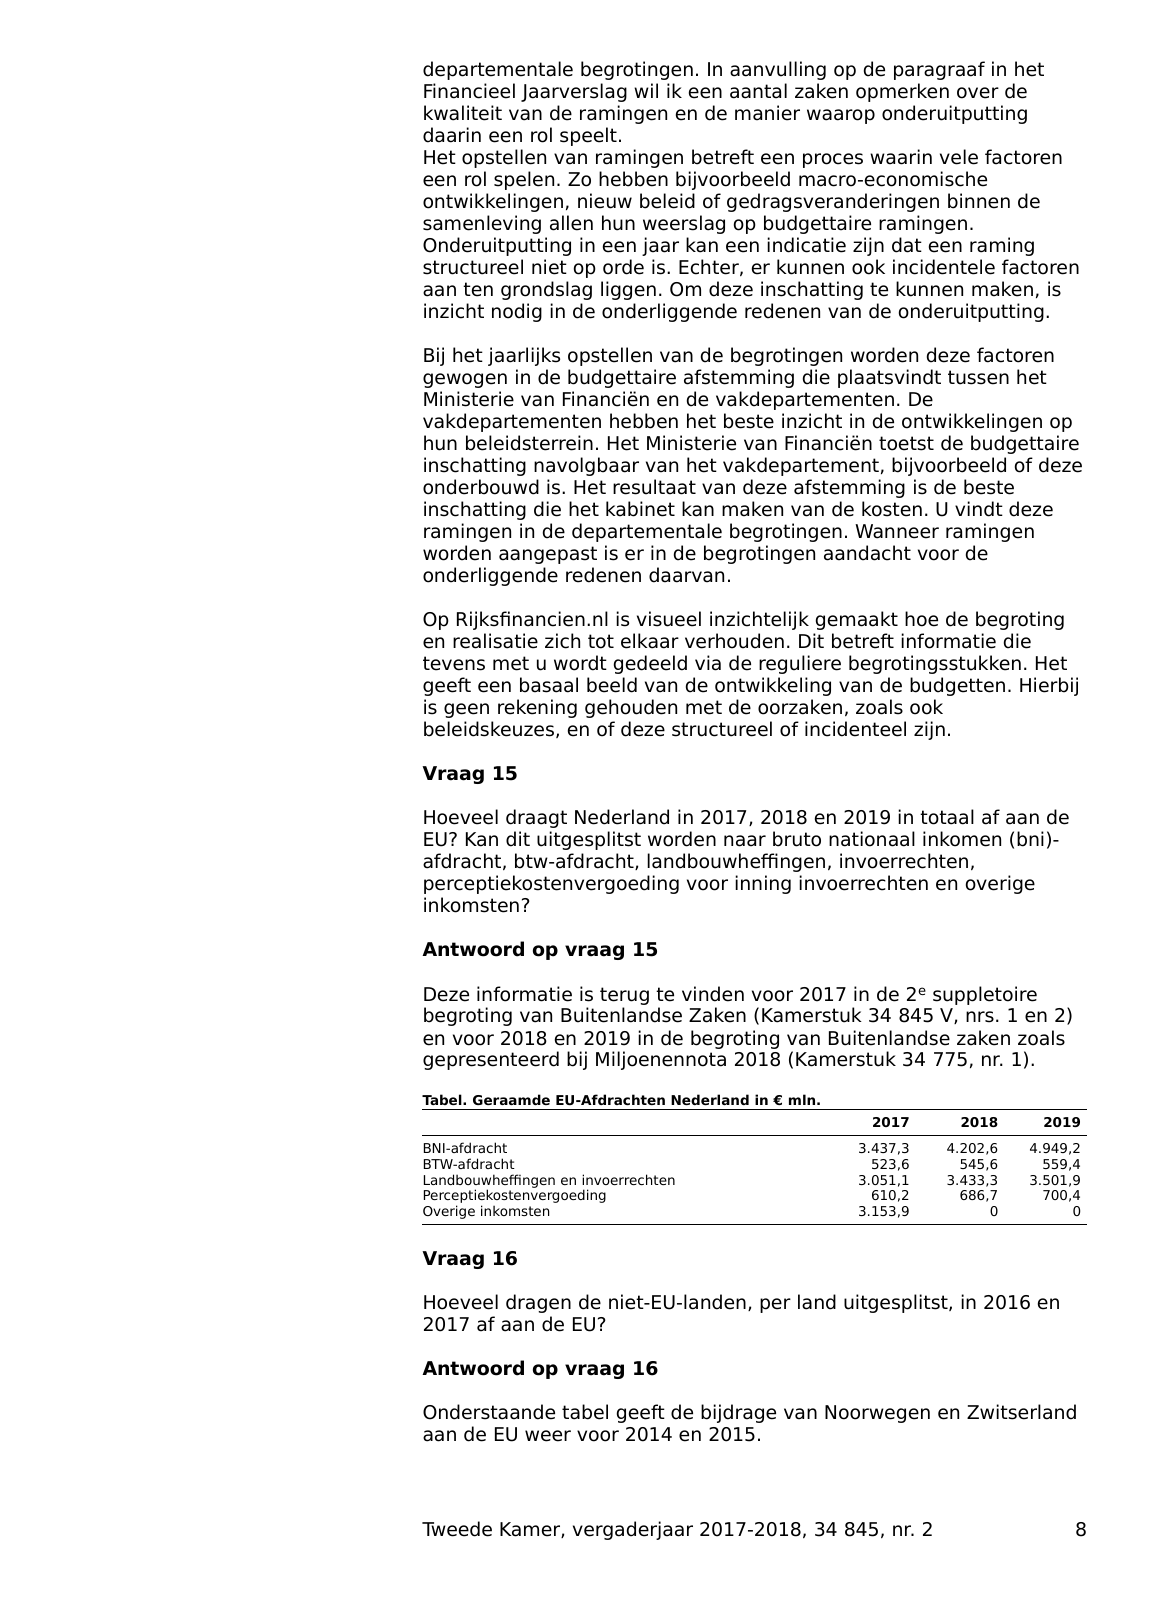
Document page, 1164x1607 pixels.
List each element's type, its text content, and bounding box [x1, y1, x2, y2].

text Onderstaande tabel geeft de bijdrage van Noorwegen en Zwitserland aan de EU weer voor 2014 en 2015. [422, 1402, 1087, 1446]
table_cell 559,4 [1004, 1157, 1087, 1172]
table_cell 686,7 [915, 1188, 1004, 1204]
table_header Tabel. Geraamde EU-Afdrachten Nederland in € mln. [422, 1093, 1087, 1109]
table_cell 2019 [1004, 1110, 1087, 1135]
table_cell 3.437,3 [827, 1136, 915, 1157]
table_cell BNI-afdracht [422, 1136, 827, 1157]
text departementale begrotingen. In aanvulling op de paragraaf in het Financieel Jaarverslag wil ik een aantal zaken opmerken over de kwaliteit van de ramingen en de manier waarop onderuitputting daarin een rol speelt. [422, 59, 1087, 147]
table_cell 2017 [827, 1110, 915, 1135]
table_cell 4.949,2 [1004, 1136, 1087, 1157]
text Bij het jaarlijks opstellen van de begrotingen worden deze factoren gewogen in de budgettaire afstemming die plaatsvindt tussen het Ministerie van Financiën en de vakdepartementen. De vakdepartementen hebben het beste inzicht in de ontwikkelingen op hun beleidsterrein. Het Ministerie van Financiën toetst de budgettaire inschatting navolgbaar van het vakdepartement, bijvoorbeeld of deze onderbouwd is. Het resultaat van deze afstemming is de beste inschatting die het kabinet kan maken van de kosten. U vindt deze ramingen in de departementale begrotingen. Wanneer ramingen worden aangepast is er in de begrotingen aandacht voor de onderliggende redenen daarvan. [422, 345, 1087, 587]
table_cell 610,2 [827, 1188, 915, 1204]
subtitle Vraag 15 [422, 763, 1087, 785]
text Het opstellen van ramingen betreft een proces waarin vele factoren een rol spelen. Zo hebben bijvoorbeeld macro-economische ontwikkelingen, nieuw beleid of gedragsveranderingen binnen de samenleving allen hun weerslag op budgettaire ramingen. Onderuitputting in een jaar kan een indicatie zijn dat een raming structureel niet op orde is. Echter, er kunnen ook incidentele factoren aan ten grondslag liggen. Om deze inschatting te kunnen maken, is inzicht nodig in de onderliggende redenen van de onderuitputting. [422, 147, 1087, 323]
text Deze informatie is terug te vinden voor 2017 in de 2e suppletoire begroting van Buitenlandse Zaken (Kamerstuk 34 845 V, nrs. 1 en 2) en voor 2018 en 2019 in de begroting van Buitenlandse zaken zoals gepresenteerd bij Miljoenennota 2018 (Kamerstuk 34 775, nr. 1). [422, 983, 1087, 1071]
table_cell 545,6 [915, 1157, 1004, 1172]
subtitle Antwoord op vraag 16 [422, 1358, 1087, 1380]
text Hoeveel dragen de niet-EU-landen, per land uitgesplitst, in 2016 en 2017 af aan de EU? [422, 1292, 1087, 1336]
table_cell 0 [915, 1204, 1004, 1224]
table_cell Overige inkomsten [422, 1204, 827, 1224]
table_cell Landbouwheffingen en invoerrechten [422, 1172, 827, 1188]
subtitle Antwoord op vraag 15 [422, 939, 1087, 961]
table_cell 3.153,9 [827, 1204, 915, 1224]
table_cell BTW-afdracht [422, 1157, 827, 1172]
table_cell Perceptiekostenvergoeding [422, 1188, 827, 1204]
table_cell 3.051,1 [827, 1172, 915, 1188]
table_cell 700,4 [1004, 1188, 1087, 1204]
table_cell 3.433,3 [915, 1172, 1004, 1188]
table_cell 4.202,6 [915, 1136, 1004, 1157]
table_cell 3.501,9 [1004, 1172, 1087, 1188]
text Op Rijksfinancien.nl is visueel inzichtelijk gemaakt hoe de begroting en realisatie zich tot elkaar verhouden. Dit betreft informatie die tevens met u wordt gedeeld via de reguliere begrotingsstukken. Het geeft een basaal beeld van de ontwikkeling van de budgetten. Hierbij is geen rekening gehouden met de oorzaken, zoals ook beleidskeuzes, en of deze structureel of incidenteel zijn. [422, 609, 1087, 741]
table_cell [422, 1110, 827, 1135]
table_cell 2018 [915, 1110, 1004, 1135]
text Hoeveel draagt Nederland in 2017, 2018 en 2019 in totaal af aan de EU? Kan dit uitgesplitst worden naar bruto nationaal inkomen (bni)-afdracht, btw-afdracht, landbouwheffingen, invoerrechten, perceptiekostenvergoeding voor inning invoerrechten en overige inkomsten? [422, 807, 1087, 917]
subtitle Vraag 16 [422, 1247, 1087, 1269]
table_cell 0 [1004, 1204, 1087, 1224]
table_cell 523,6 [827, 1157, 915, 1172]
